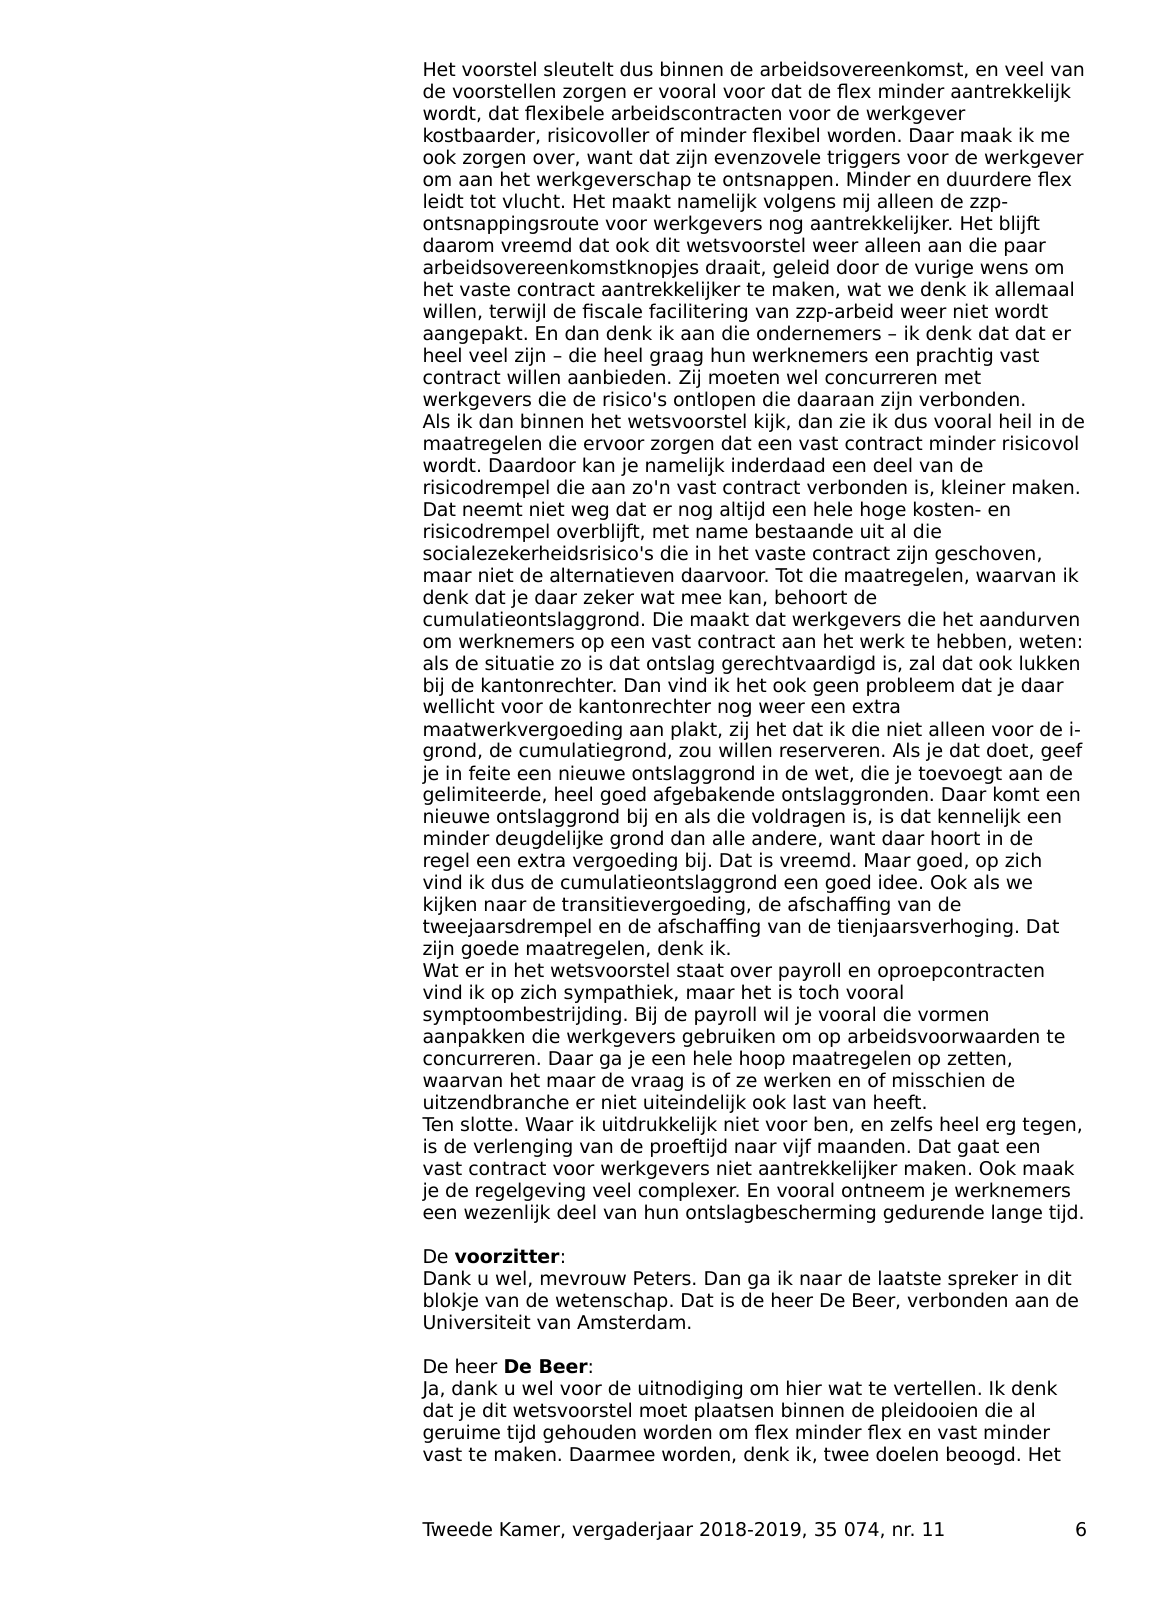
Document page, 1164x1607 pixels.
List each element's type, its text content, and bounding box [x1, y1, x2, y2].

text De heer De Beer: [422, 1356, 1087, 1378]
text Wat er in het wetsvoorstel staat over payroll en oproepcontracten vind ik op zich sympathiek, maar het is toch vooral symptoombestrijding. Bij de payroll wil je vooral die vormen aanpakken die werkgevers gebruiken om op arbeidsvoorwaarden te concurreren. Daar ga je een hele hoop maatregelen op zetten, waarvan het maar de vraag is of ze werken en of misschien de uitzendbranche er niet uiteindelijk ook last van heeft. [422, 960, 1087, 1114]
text De voorzitter: [422, 1246, 1087, 1268]
text Ten slotte. Waar ik uitdrukkelijk niet voor ben, en zelfs heel erg tegen, is de verlenging van de proeftijd naar vijf maanden. Dat gaat een vast contract voor werkgevers niet aantrekkelijker maken. Ook maak je de regelgeving veel complexer. En vooral ontneem je werknemers een wezenlijk deel van hun ontslagbescherming gedurende lange tijd. [422, 1114, 1087, 1224]
text Dank u wel, mevrouw Peters. Dan ga ik naar de laatste spreker in dit blokje van de wetenschap. Dat is de heer De Beer, verbonden aan de Universiteit van Amsterdam. [422, 1268, 1087, 1334]
text Het voorstel sleutelt dus binnen de arbeidsovereenkomst, en veel van de voorstellen zorgen er vooral voor dat de flex minder aantrekkelijk wordt, dat flexibele arbeidscontracten voor de werkgever kostbaarder, risicovoller of minder flexibel worden. Daar maak ik me ook zorgen over, want dat zijn evenzovele triggers voor de werkgever om aan het werkgeverschap te ontsnappen. Minder en duurdere flex leidt tot vlucht. Het maakt namelijk volgens mij alleen de zzp-ontsnappingsroute voor werkgevers nog aantrekkelijker. Het blijft daarom vreemd dat ook dit wetsvoorstel weer alleen aan die paar arbeidsovereenkomstknopjes draait, geleid door de vurige wens om het vaste contract aantrekkelijker te maken, wat we denk ik allemaal willen, terwijl de fiscale facilitering van zzp-arbeid weer niet wordt aangepakt. En dan denk ik aan die ondernemers – ik denk dat dat er heel veel zijn – die heel graag hun werknemers een prachtig vast contract willen aanbieden. Zij moeten wel concurreren met werkgevers die de risico's ontlopen die daaraan zijn verbonden. [422, 59, 1087, 411]
text Als ik dan binnen het wetsvoorstel kijk, dan zie ik dus vooral heil in de maatregelen die ervoor zorgen dat een vast contract minder risicovol wordt. Daardoor kan je namelijk inderdaad een deel van de risicodrempel die aan zo'n vast contract verbonden is, kleiner maken. Dat neemt niet weg dat er nog altijd een hele hoge kosten- en risicodrempel overblijft, met name bestaande uit al die socialezekerheidsrisico's die in het vaste contract zijn geschoven, maar niet de alternatieven daarvoor. Tot die maatregelen, waarvan ik denk dat je daar zeker wat mee kan, behoort de cumulatieontslaggrond. Die maakt dat werkgevers die het aandurven om werknemers op een vast contract aan het werk te hebben, weten: als de situatie zo is dat ontslag gerechtvaardigd is, zal dat ook lukken bij de kantonrechter. Dan vind ik het ook geen probleem dat je daar wellicht voor de kantonrechter nog weer een extra maatwerkvergoeding aan plakt, zij het dat ik die niet alleen voor de i-grond, de cumulatiegrond, zou willen reserveren. Als je dat doet, geef je in feite een nieuwe ontslaggrond in de wet, die je toevoegt aan de gelimiteerde, heel goed afgebakende ontslaggronden. Daar komt een nieuwe ontslaggrond bij en als die voldragen is, is dat kennelijk een minder deugdelijke grond dan alle andere, want daar hoort in de regel een extra vergoeding bij. Dat is vreemd. Maar goed, op zich vind ik dus de cumulatieontslaggrond een goed idee. Ook als we kijken naar de transitievergoeding, de afschaffing van de tweejaarsdrempel en de afschaffing van de tienjaarsverhoging. Dat zijn goede maatregelen, denk ik. [422, 411, 1087, 960]
text Ja, dank u wel voor de uitnodiging om hier wat te vertellen. Ik denk dat je dit wetsvoorstel moet plaatsen binnen de pleidooien die al geruime tijd gehouden worden om flex minder flex en vast minder vast te maken. Daarmee worden, denk ik, twee doelen beoogd. Het [422, 1378, 1087, 1466]
